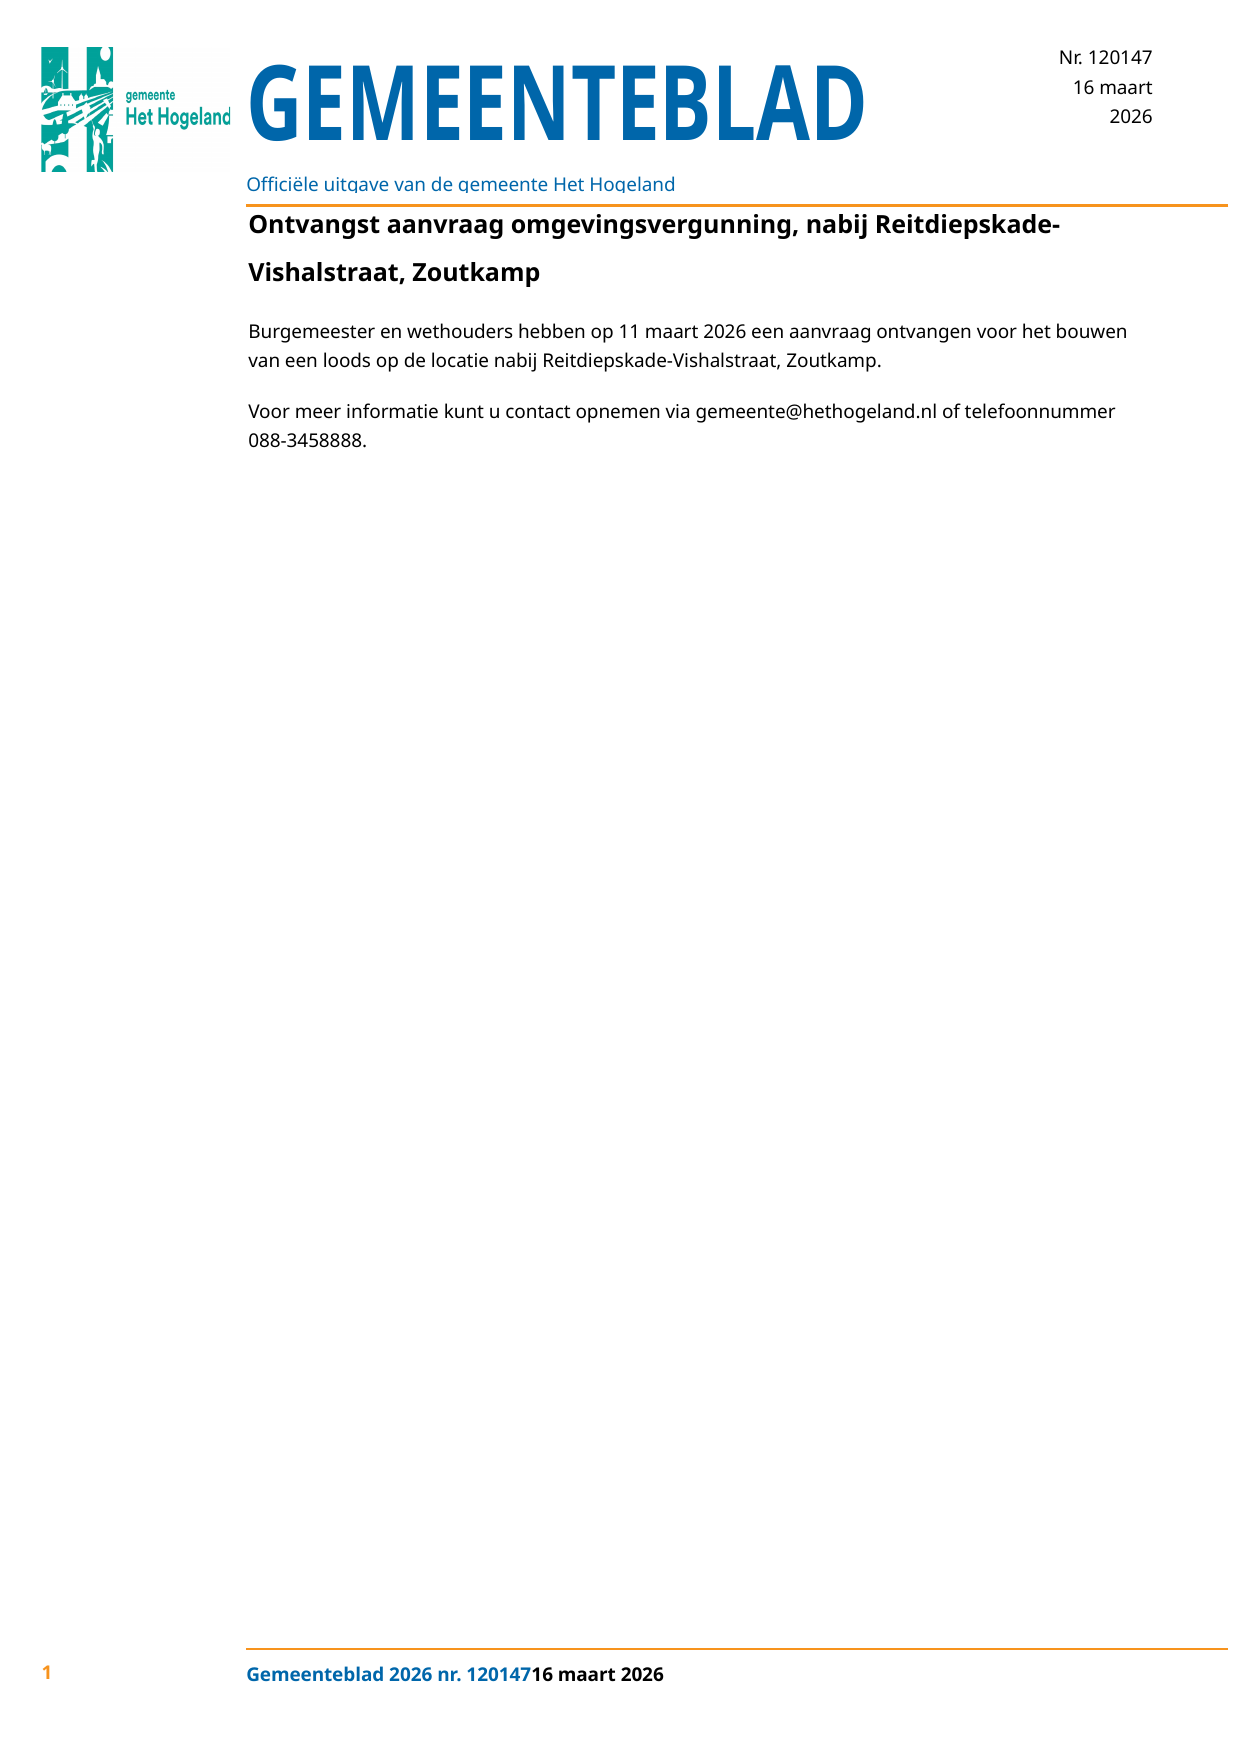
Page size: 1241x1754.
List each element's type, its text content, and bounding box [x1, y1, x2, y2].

text Voor meer informatie kunt u contact opnemen via gemeente@hethogeland.nl of telefoonnummer 088-3458888. [248, 398, 1152, 453]
text Burgemeester en wethouders hebben op 11 maart 2026 een aanvraag ontvangen voor het bouwen van een loods op de locatie nabij Reitdiepskade-Vishalstraat, Zoutkamp. [248, 318, 1152, 373]
text Ontvangst aanvraag omgevingsvergunning, nabij Reitdiepskade-Vishalstraat, Zoutkamp [248, 207, 1152, 288]
picture [41, 47, 231, 172]
